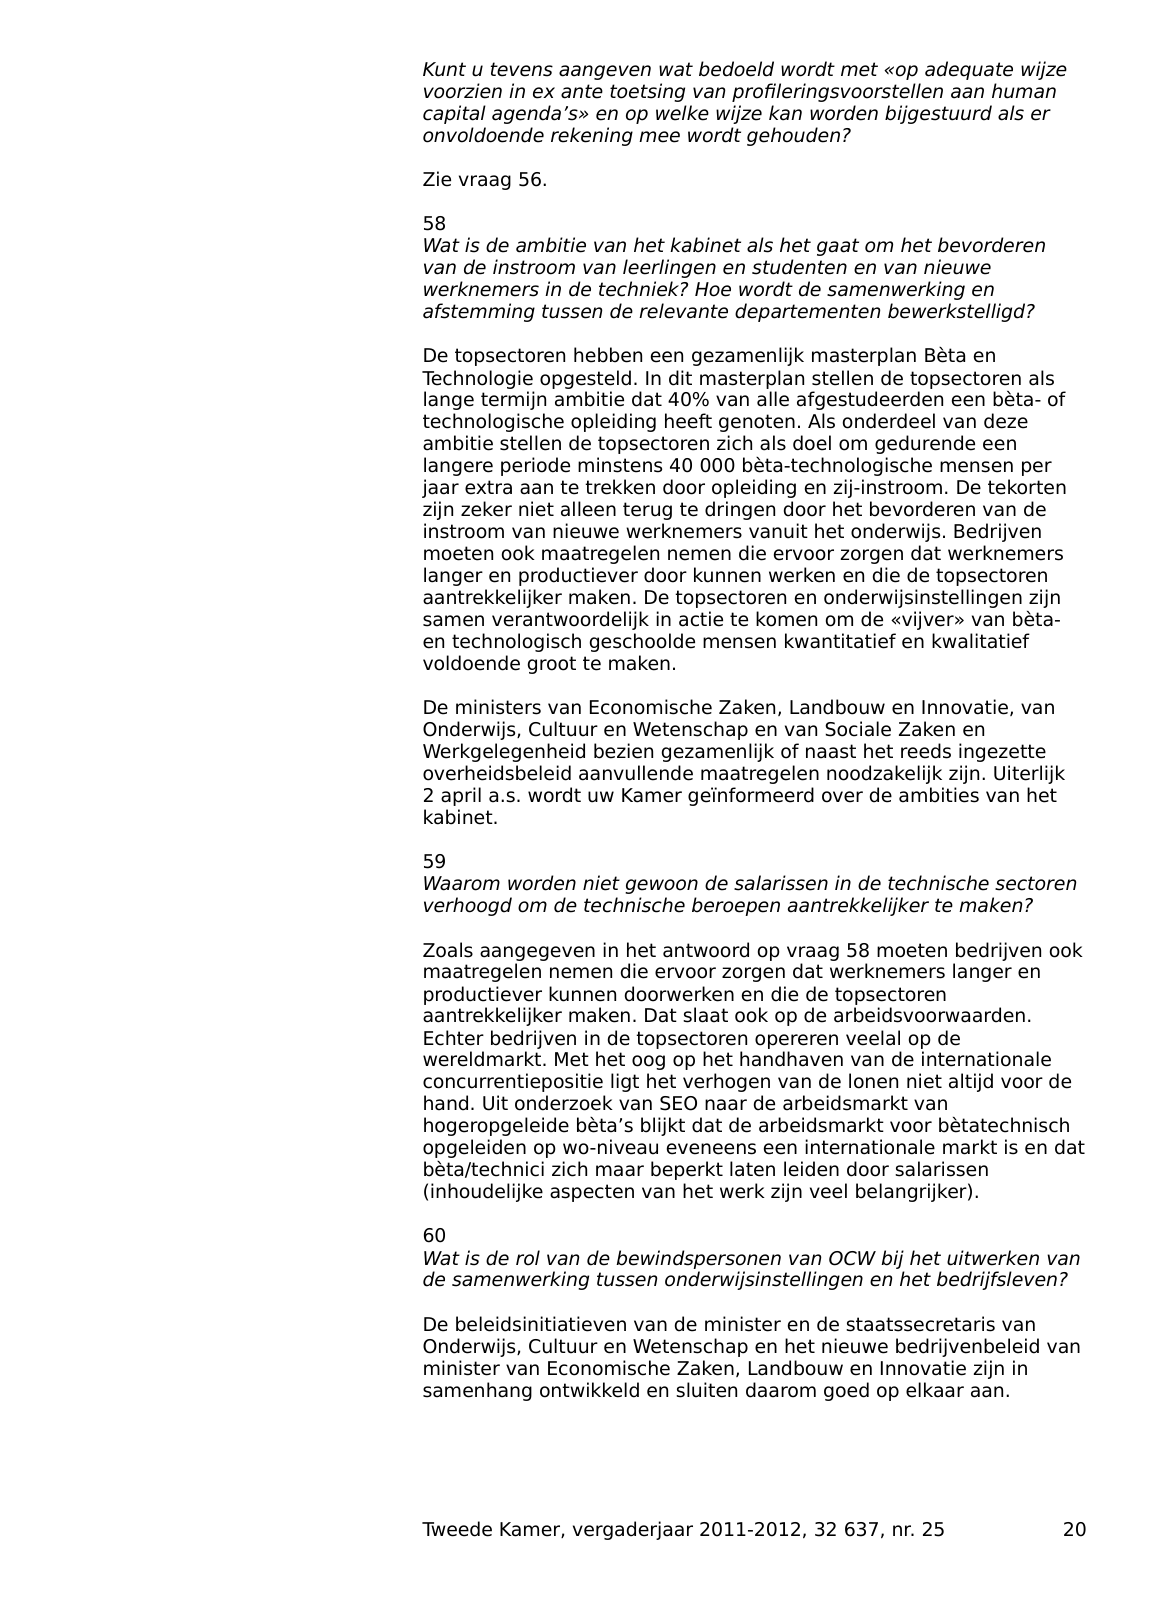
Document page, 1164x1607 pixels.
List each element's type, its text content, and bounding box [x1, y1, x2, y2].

text Kunt u tevens aangeven wat bedoeld wordt met «op adequate wijze voorzien in ex ante toetsing van profileringsvoorstellen aan human capital agenda’s» en op welke wijze kan worden bijgestuurd als er onvoldoende rekening mee wordt gehouden? [422, 59, 1087, 147]
text 60 [422, 1225, 1087, 1247]
text 59 [422, 851, 1087, 873]
text Waarom worden niet gewoon de salarissen in de technische sectoren verhoogd om de technische beroepen aantrekkelijker te maken? [422, 873, 1087, 917]
text Zoals aangegeven in het antwoord op vraag 58 moeten bedrijven ook maatregelen nemen die ervoor zorgen dat werknemers langer en productiever kunnen doorwerken en die de topsectoren aantrekkelijker maken. Dat slaat ook op de arbeidsvoorwaarden. Echter bedrijven in de topsectoren opereren veelal op de wereldmarkt. Met het oog op het handhaven van de internationale concurrentiepositie ligt het verhogen van de lonen niet altijd voor de hand. Uit onderzoek van SEO naar de arbeidsmarkt van hogeropgeleide bèta’s blijkt dat de arbeidsmarkt voor bètatechnisch opgeleiden op wo-niveau eveneens een internationale markt is en dat bèta/technici zich maar beperkt laten leiden door salarissen (inhoudelijke aspecten van het werk zijn veel belangrijker). [422, 939, 1087, 1203]
text De topsectoren hebben een gezamenlijk masterplan Bèta en Technologie opgesteld. In dit masterplan stellen de topsectoren als lange termijn ambitie dat 40% van alle afgestudeerden een bèta- of technologische opleiding heeft genoten. Als onderdeel van deze ambitie stellen de topsectoren zich als doel om gedurende een langere periode minstens 40 000 bèta-technologische mensen per jaar extra aan te trekken door opleiding en zij-instroom. De tekorten zijn zeker niet alleen terug te dringen door het bevorderen van de instroom van nieuwe werknemers vanuit het onderwijs. Bedrijven moeten ook maatregelen nemen die ervoor zorgen dat werknemers langer en productiever door kunnen werken en die de topsectoren aantrekkelijker maken. De topsectoren en onderwijsinstellingen zijn samen verantwoordelijk in actie te komen om de «vijver» van bèta- en technologisch geschoolde mensen kwantitatief en kwalitatief voldoende groot te maken. [422, 345, 1087, 675]
text Wat is de rol van de bewindspersonen van OCW bij het uitwerken van de samenwerking tussen onderwijsinstellingen en het bedrijfsleven? [422, 1247, 1087, 1291]
text Wat is de ambitie van het kabinet als het gaat om het bevorderen van de instroom van leerlingen en studenten en van nieuwe werknemers in de techniek? Hoe wordt de samenwerking en afstemming tussen de relevante departementen bewerkstelligd? [422, 235, 1087, 323]
text De ministers van Economische Zaken, Landbouw en Innovatie, van Onderwijs, Cultuur en Wetenschap en van Sociale Zaken en Werkgelegenheid bezien gezamenlijk of naast het reeds ingezette overheidsbeleid aanvullende maatregelen noodzakelijk zijn. Uiterlijk 2 april a.s. wordt uw Kamer geïnformeerd over de ambities van het kabinet. [422, 697, 1087, 829]
text Zie vraag 56. [422, 169, 1087, 191]
text De beleidsinitiatieven van de minister en de staatssecretaris van Onderwijs, Cultuur en Wetenschap en het nieuwe bedrijvenbeleid van minister van Economische Zaken, Landbouw en Innovatie zijn in samenhang ontwikkeld en sluiten daarom goed op elkaar aan. [422, 1313, 1087, 1401]
text 58 [422, 213, 1087, 235]
